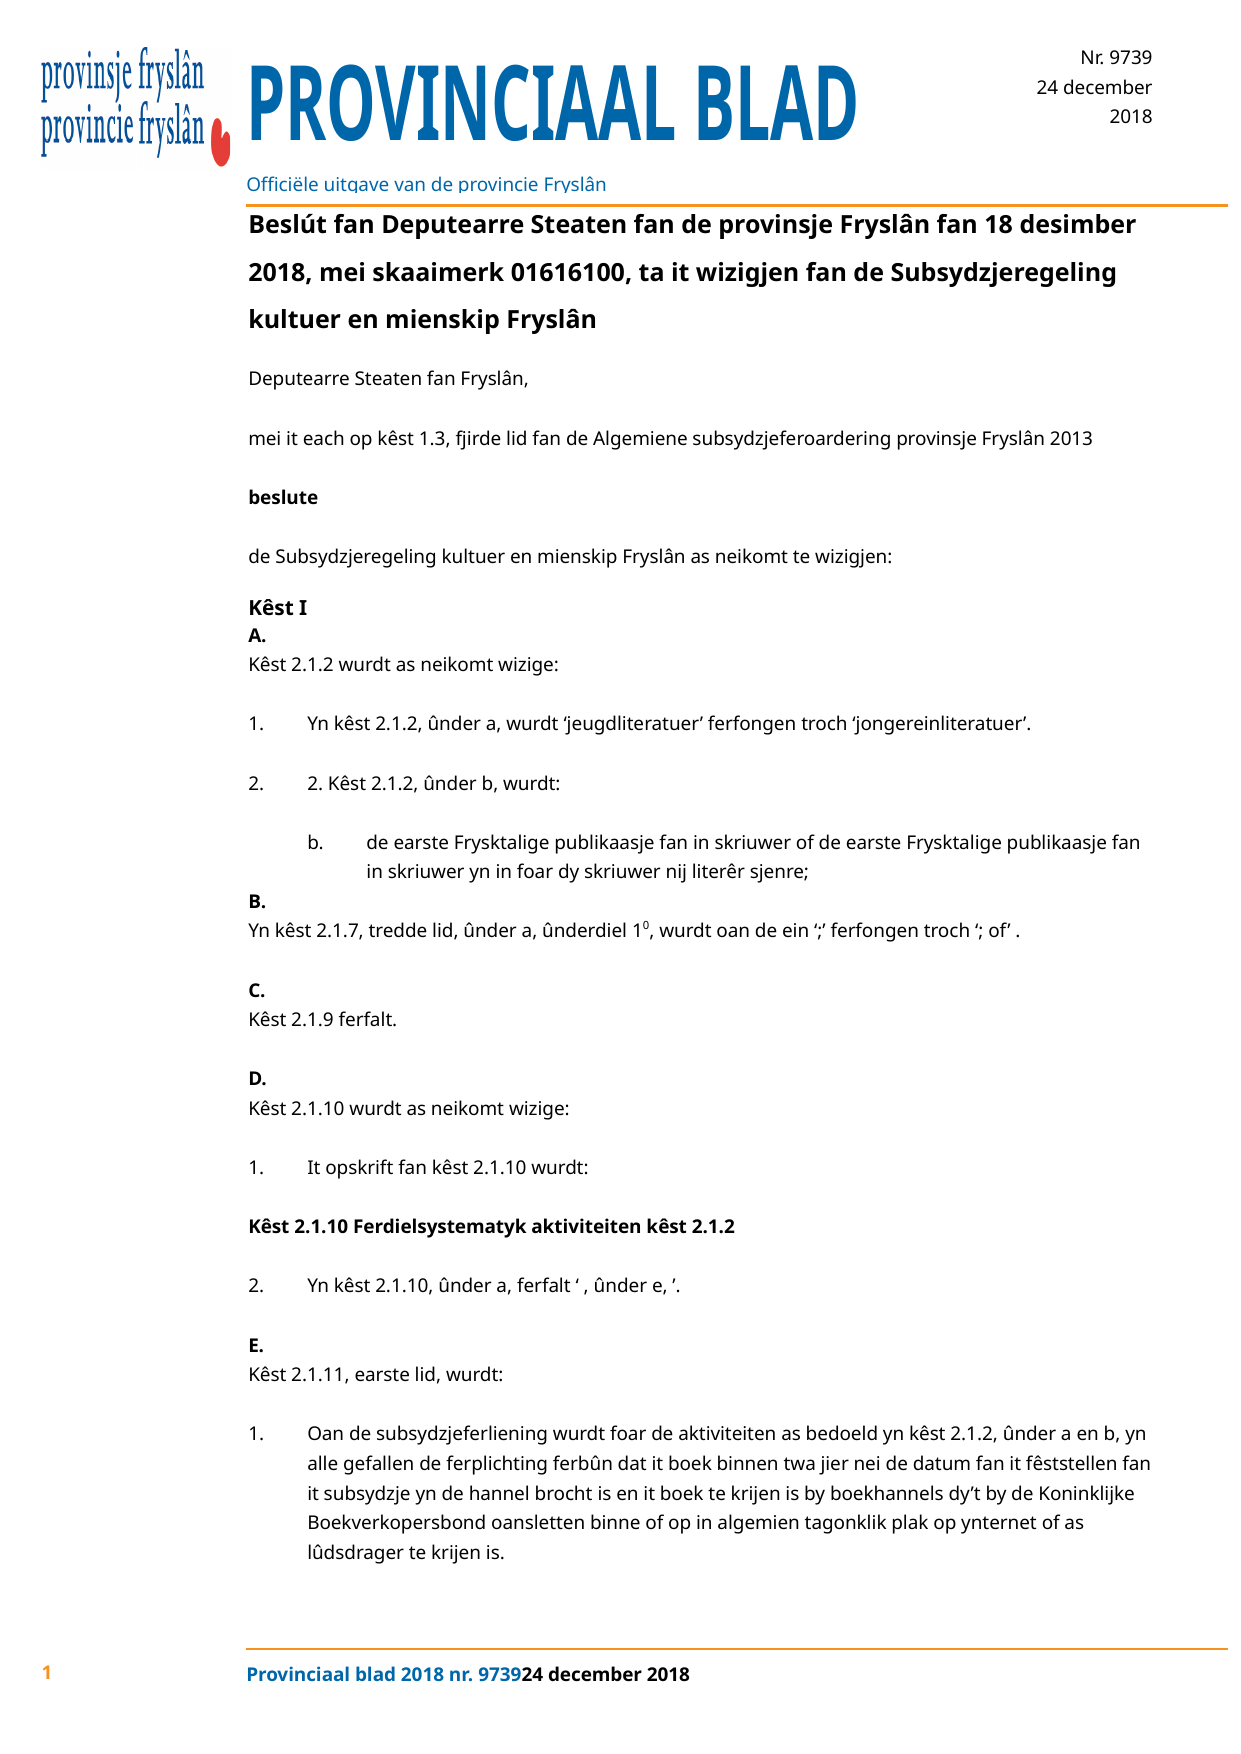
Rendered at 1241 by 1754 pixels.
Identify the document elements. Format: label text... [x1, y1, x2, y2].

list Yn kêst 2.1.10, ûnder a, ferfalt ‘ , ûnder e, ’. [248, 1273, 1152, 1298]
list Oan de subsydzjeferliening wurdt foar de aktiviteiten as bedoeld yn kêst 2.1.2, ûnder a en b, yn alle gefallen de ferplichting ferbûn dat it boek binnen twa jier nei de datum fan it fêststellen fan it subsydzje yn de hannel brocht is en it boek te krijen is by boekhannels dy’t by de Koninklijke Boekverkopersbond oansletten binne of op in algemien tagonklik plak op ynternet of as lûdsdrager te krijen is. [248, 1421, 1152, 1565]
text C. [248, 977, 1152, 1003]
text A. [248, 622, 1152, 648]
text Kêst 2.1.11, earste lid, wurdt: [248, 1361, 1152, 1387]
text Yn kêst 2.1.7, tredde lid, ûnder a, ûnderdiel 10, wurdt oan de ein ‘;’ ferfongen troch ‘; of’ . [248, 918, 1152, 943]
text mei it each op kêst 1.3, fjirde lid fan de Algemiene subsydzjeferoardering provinsje Fryslân 2013 [248, 425, 1152, 450]
list 2. Kêst 2.1.2, ûnder b, wurdt: [248, 770, 1152, 796]
text beslute [248, 484, 1152, 509]
list Yn kêst 2.1.2, ûnder a, wurdt ‘jeugdliteratuer’ ferfongen troch ‘jongereinliteratuer’. [248, 711, 1152, 736]
text E. [248, 1332, 1152, 1358]
text Kêst 2.1.9 ferfalt. [248, 1006, 1152, 1032]
text Kêst 2.1.10 Ferdielsystematyk aktiviteiten kêst 2.1.2 [248, 1213, 1152, 1239]
list It opskrift fan kêst 2.1.10 wurdt: [248, 1154, 1152, 1180]
list de earste Frysktalige publikaasje fan in skriuwer of de earste Frysktalige publikaasje fan in skriuwer yn in foar dy skriuwer nij literêr sjenre; [307, 829, 1152, 884]
picture [41, 47, 231, 172]
text Beslút fan Deputearre Steaten fan de provinsje Fryslân fan 18 desimber 2018, mei skaaimerk 01616100, ta it wizigjen fan de Subsydzjeregeling kultuer en mienskip Fryslân [248, 207, 1152, 336]
text D. [248, 1066, 1152, 1091]
text Deputearre Steaten fan Fryslân, [248, 366, 1152, 391]
text Kêst 2.1.2 wurdt as neikomt wizige: [248, 651, 1152, 677]
text Kêst I [248, 593, 1152, 622]
text B. [248, 888, 1152, 914]
text de Subsydzjeregeling kultuer en mienskip Fryslân as neikomt te wizigjen: [248, 543, 1152, 569]
text Kêst 2.1.10 wurdt as neikomt wizige: [248, 1095, 1152, 1121]
